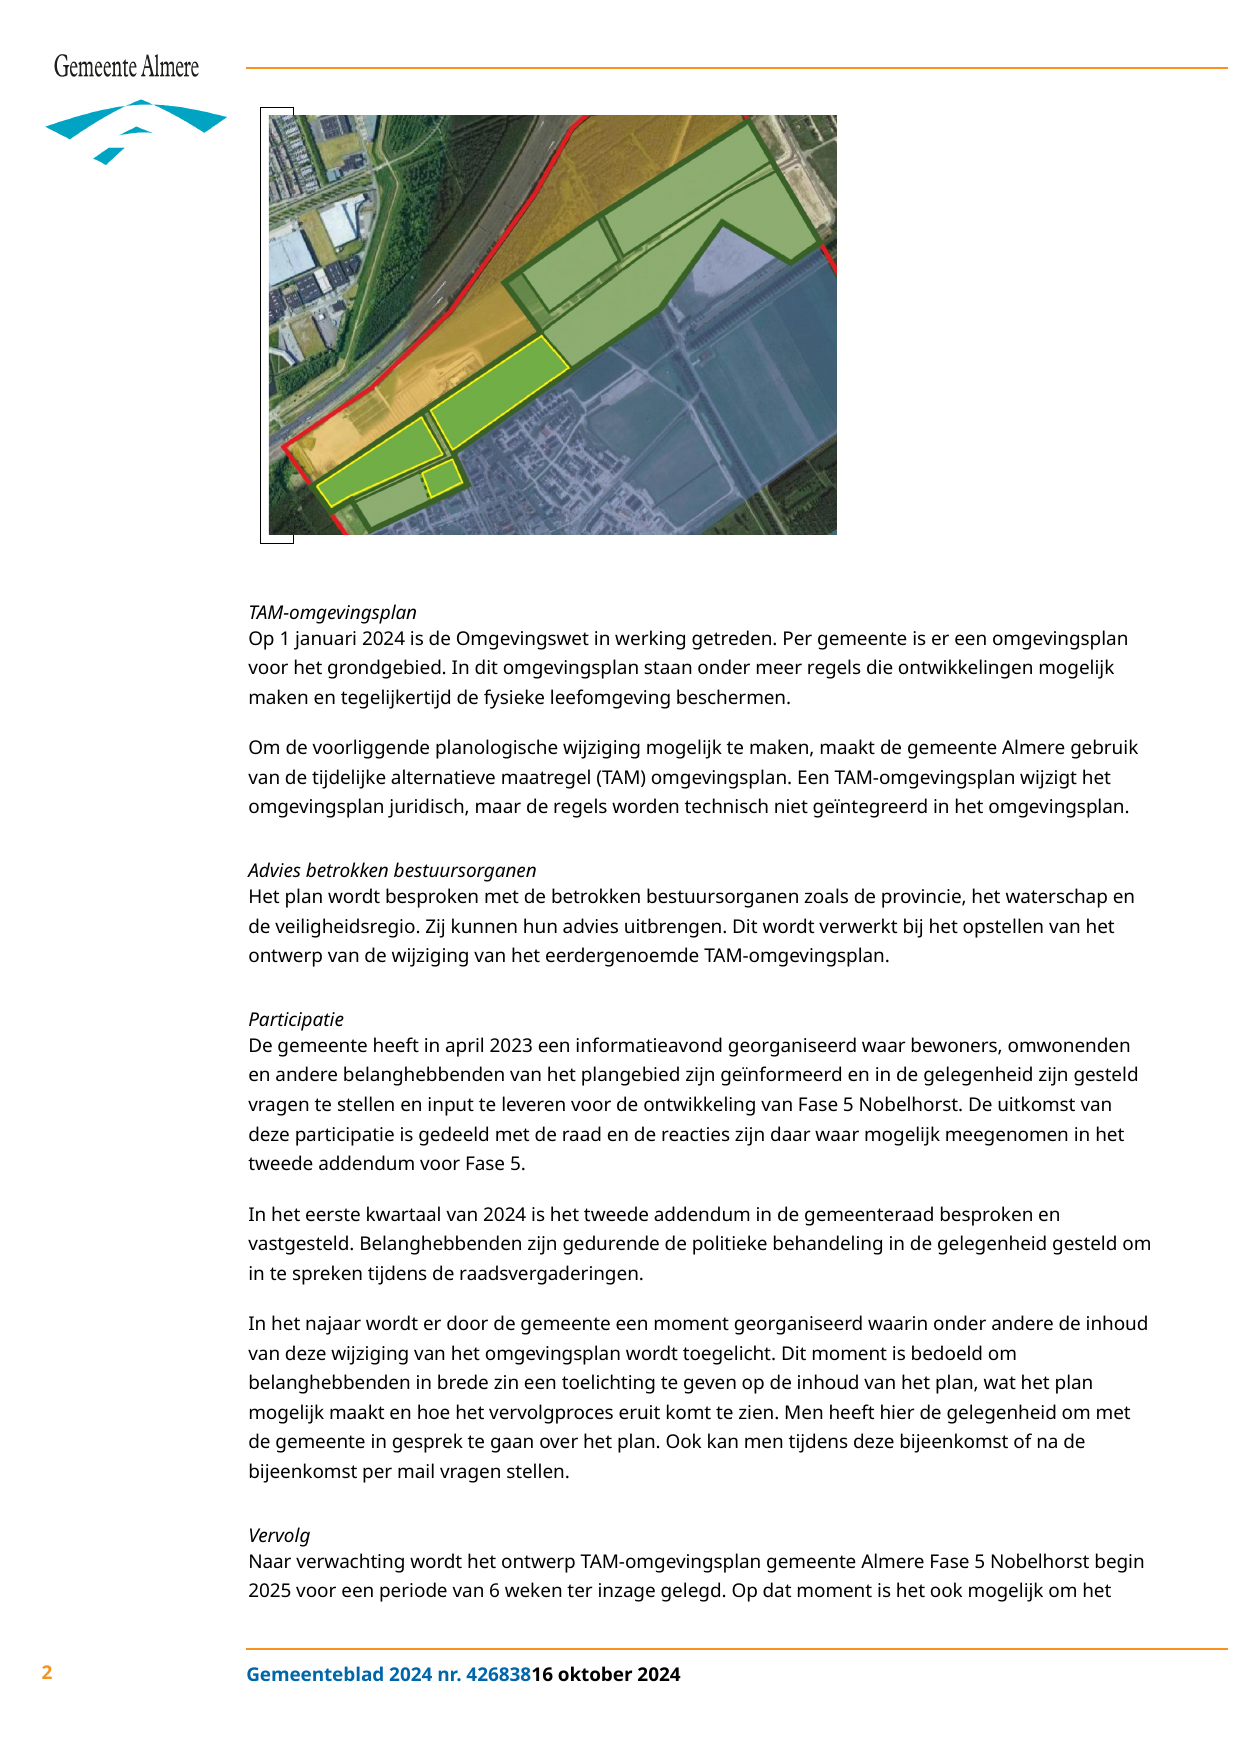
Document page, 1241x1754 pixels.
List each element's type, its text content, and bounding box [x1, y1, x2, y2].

picture [268, 115, 837, 535]
text Op 1 januari 2024 is de Omgevingswet in werking getreden. Per gemeente is er een omgevingsplan voor het grondgebied. In dit omgevingsplan staan onder meer regels die ontwikkelingen mogelijk maken en tegelijkertijd de fysieke leefomgeving beschermen. [248, 625, 1152, 710]
picture [41, 47, 231, 172]
text Om de voorliggende planologische wijziging mogelijk te maken, maakt de gemeente Almere gebruik van de tijdelijke alternatieve maatregel (TAM) omgevingsplan. Een TAM-omgevingsplan wijzigt het omgevingsplan juridisch, maar de regels worden technisch niet geïntegreerd in het omgevingsplan. [248, 734, 1152, 819]
text TAM-omgevingsplan [248, 599, 1152, 625]
text Participatie [248, 1006, 1152, 1032]
text In het eerste kwartaal van 2024 is het tweede addendum in de gemeenteraad besproken en vastgesteld. Belanghebbenden zijn gedurende de politieke behandeling in de gelegenheid gesteld om in te spreken tijdens de raadsvergaderingen. [248, 1201, 1152, 1286]
text Het plan wordt besproken met de betrokken bestuursorganen zoals de provincie, het waterschap en de veiligheidsregio. Zij kunnen hun advies uitbrengen. Dit wordt verwerkt bij het opstellen van het ontwerp van de wijziging van het eerdergenoemde TAM-omgevingsplan. [248, 883, 1152, 968]
text De gemeente heeft in april 2023 een informatieavond georganiseerd waar bewoners, omwonenden en andere belanghebbenden van het plangebied zijn geïnformeerd en in de gelegenheid zijn gesteld vragen te stellen en input te leveren voor de ontwikkeling van Fase 5 Nobelhorst. De uitkomst van deze participatie is gedeeld met de raad en de reacties zijn daar waar mogelijk meegenomen in het tweede addendum voor Fase 5. [248, 1032, 1152, 1176]
text Naar verwachting wordt het ontwerp TAM-omgevingsplan gemeente Almere Fase 5 Nobelhorst begin 2025 voor een periode van 6 weken ter inzage gelegd. Op dat moment is het ook mogelijk om het [248, 1548, 1152, 1603]
text Advies betrokken bestuursorganen [248, 857, 1152, 883]
text Vervolg [248, 1522, 1152, 1548]
text In het najaar wordt er door de gemeente een moment georganiseerd waarin onder andere de inhoud van deze wijziging van het omgevingsplan wordt toegelicht. Dit moment is bedoeld om belanghebbenden in brede zin een toelichting te geven op de inhoud van het plan, wat het plan mogelijk maakt en hoe het vervolgproces eruit komt te zien. Men heeft hier de gelegenheid om met de gemeente in gesprek te gaan over het plan. Ook kan men tijdens deze bijeenkomst of na de bijeenkomst per mail vragen stellen. [248, 1310, 1152, 1484]
